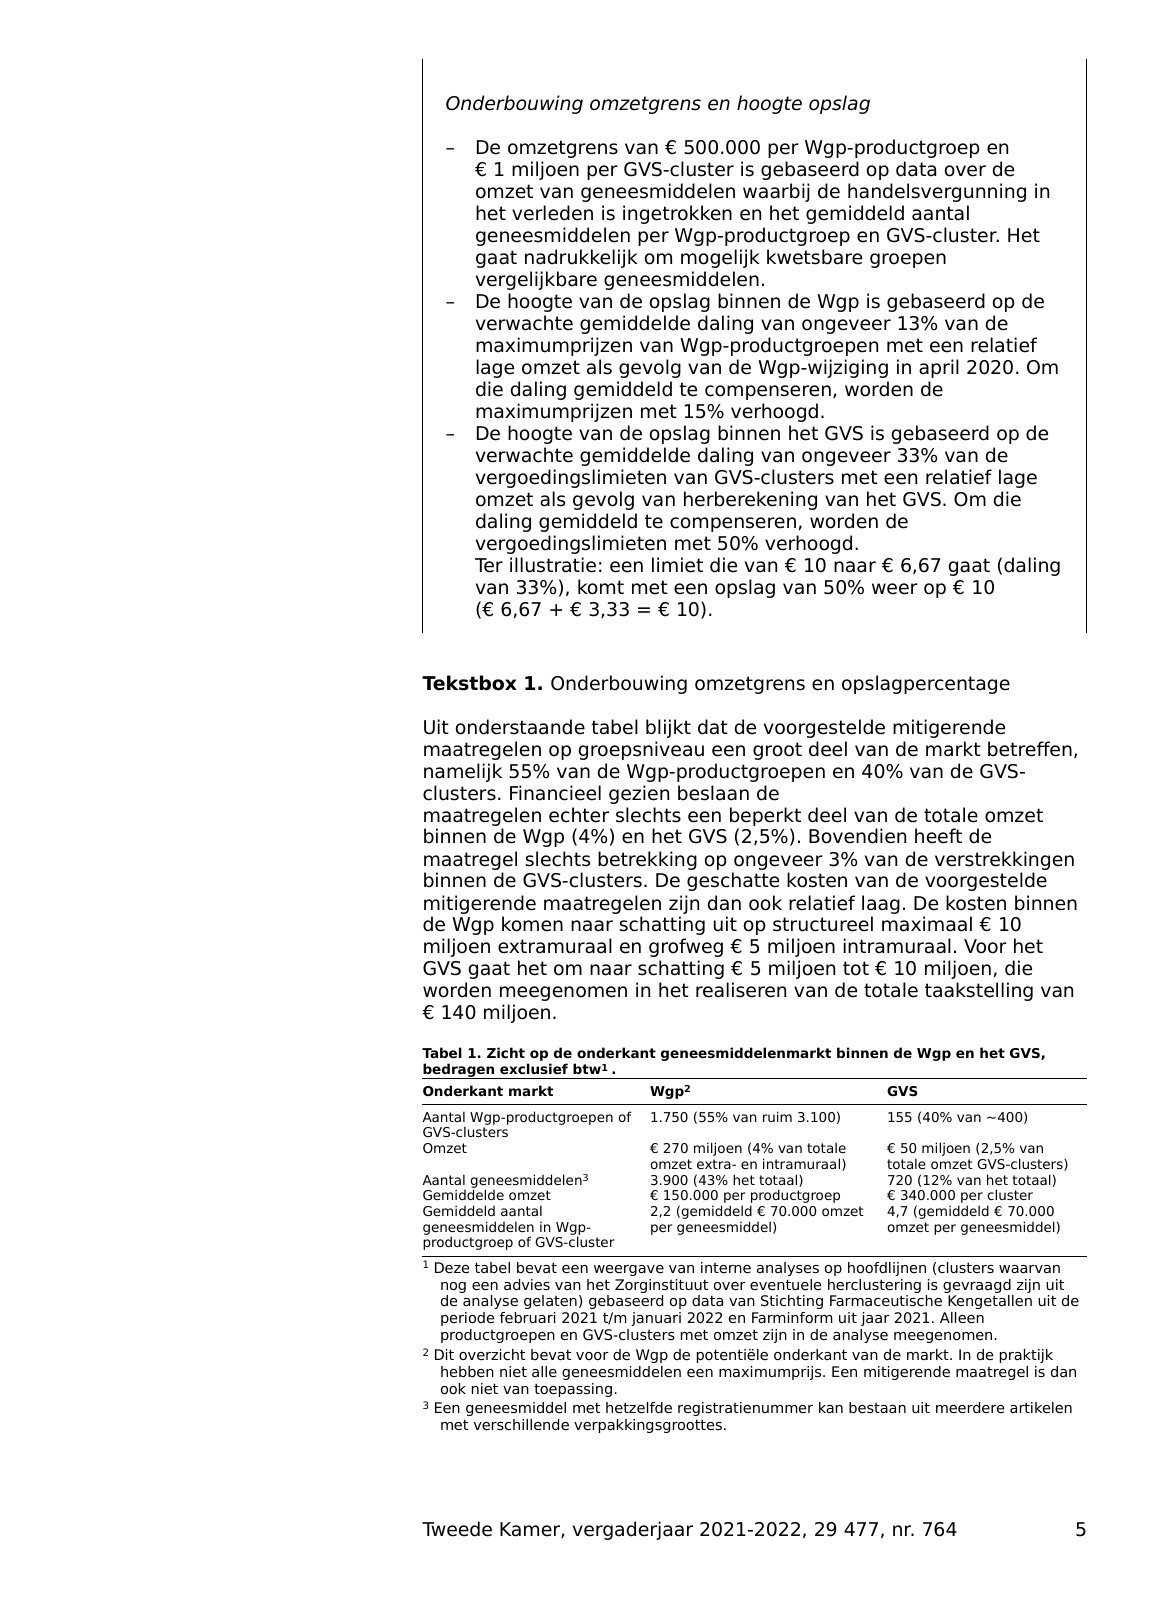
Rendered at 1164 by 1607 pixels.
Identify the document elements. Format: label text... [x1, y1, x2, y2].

table_cell € 270 miljoen (4% van totale omzet extra- en intramuraal) [644, 1141, 881, 1172]
table_cell 4,7 (gemiddeld € 70.000 omzet per geneesmiddel) [881, 1204, 1087, 1256]
table_header Tabel 1. Zicht op de onderkant geneesmiddelenmarkt binnen de Wgp en het GVS, bedragen exclusief btw1. [422, 1046, 1087, 1078]
table_cell € 340.000 per cluster [881, 1188, 1087, 1204]
text Uit onderstaande tabel blijkt dat de voorgestelde mitigerende maatregelen op groepsniveau een groot deel van de markt betreffen, namelijk 55% van de Wgp-productgroepen en 40% van de GVS-clusters. Financieel gezien beslaan de [422, 717, 1087, 804]
table_cell € 150.000 per productgroep [644, 1188, 881, 1204]
table_cell 2,2 (gemiddeld € 70.000 omzet per geneesmiddel) [644, 1204, 881, 1256]
table_cell 3.900 (43% het totaal) [644, 1173, 881, 1188]
table_cell Gemiddeld aantal geneesmiddelen in Wgp-productgroep of GVS-cluster [422, 1204, 644, 1256]
text maatregelen echter slechts een beperkt deel van de totale omzet binnen de Wgp (4%) en het GVS (2,5%). Bovendien heeft de maatregel slechts betrekking op ongeveer 3% van de verstrekkingen binnen de GVS-clusters. De geschatte kosten van de voorgestelde mitigerende maatregelen zijn dan ook relatief laag. De kosten binnen de Wgp komen naar schatting uit op structureel maximaal € 10 miljoen extramuraal en grofweg € 5 miljoen intramuraal. Voor het GVS gaat het om naar schatting € 5 miljoen tot € 10 miljoen, die worden meegenomen in het realiseren van de totale taakstelling van € 140 miljoen. [422, 804, 1087, 1024]
table_cell 1 Deze tabel bevat een weergave van interne analyses op hoofdlijnen (clusters waarvan nog een advies van het Zorginstituut over eventuele herclustering is gevraagd zijn uit de analyse gelaten) gebaseerd op data van Stichting Farmaceutische Kengetallen uit de periode februari 2021 t/m januari 2022 en Farminform uit jaar 2021. Alleen productgroepen en GVS-clusters met omzet zijn in de analyse meegenomen. 2 Dit overzicht bevat voor de Wgp de potentiële onderkant van de markt. In de praktijk hebben niet alle geneesmiddelen een maximumprijs. Een mitigerende maatregel is dan ook niet van toepassing. 3 Een geneesmiddel met hetzelfde registratienummer kan bestaan uit meerdere artikelen met verschillende verpakkingsgroottes. [422, 1257, 1087, 1434]
table_cell 1.750 (55% van ruim 3.100) [644, 1105, 881, 1141]
table_cell Aantal Wgp-productgroepen of GVS-clusters [422, 1105, 644, 1141]
table_cell Aantal geneesmiddelen3 [422, 1173, 644, 1188]
table_cell Omzet [422, 1141, 644, 1172]
table_cell Onderkant markt [422, 1079, 644, 1104]
table_cell GVS [881, 1079, 1087, 1104]
text Tekstbox 1. Onderbouwing omzetgrens en opslagpercentage [422, 672, 1087, 694]
table_cell Gemiddelde omzet [422, 1188, 644, 1204]
table_header Onderbouwing omzetgrens en hoogte opslag – De omzetgrens van € 500.000 per Wgp-productgroep en € 1 miljoen per GVS-cluster is gebaseerd op data over de omzet van geneesmiddelen waarbij de handelsvergunning in het verleden is ingetrokken en het gemiddeld aantal geneesmiddelen per Wgp-productgroep en GVS-cluster. Het gaat nadrukkelijk om mogelijk kwetsbare groepen vergelijkbare geneesmiddelen. – De hoogte van de opslag binnen de Wgp is gebaseerd op de verwachte gemiddelde daling van ongeveer 13% van de maximumprijzen van Wgp-productgroepen met een relatief lage omzet als gevolg van de Wgp-wijziging in april 2020. Om die daling gemiddeld te compenseren, worden de maximumprijzen met 15% verhoogd. – De hoogte van de opslag binnen het GVS is gebaseerd op de verwachte gemiddelde daling van ongeveer 33% van de vergoedingslimieten van GVS-clusters met een relatief lage omzet als gevolg van herberekening van het GVS. Om die daling gemiddeld te compenseren, worden de vergoedingslimieten met 50% verhoogd. Ter illustratie: een limiet die van € 10 naar € 6,67 gaat (daling van 33%), komt met een opslag van 50% weer op € 10 (€ 6,67 + € 3,33 = € 10). [423, 59, 1086, 632]
table_cell 155 (40% van ~400) [881, 1105, 1087, 1141]
table_cell 720 (12% van het totaal) [881, 1173, 1087, 1188]
table_cell € 50 miljoen (2,5% van totale omzet GVS-clusters) [881, 1141, 1087, 1172]
table_cell Wgp2 [644, 1079, 881, 1104]
